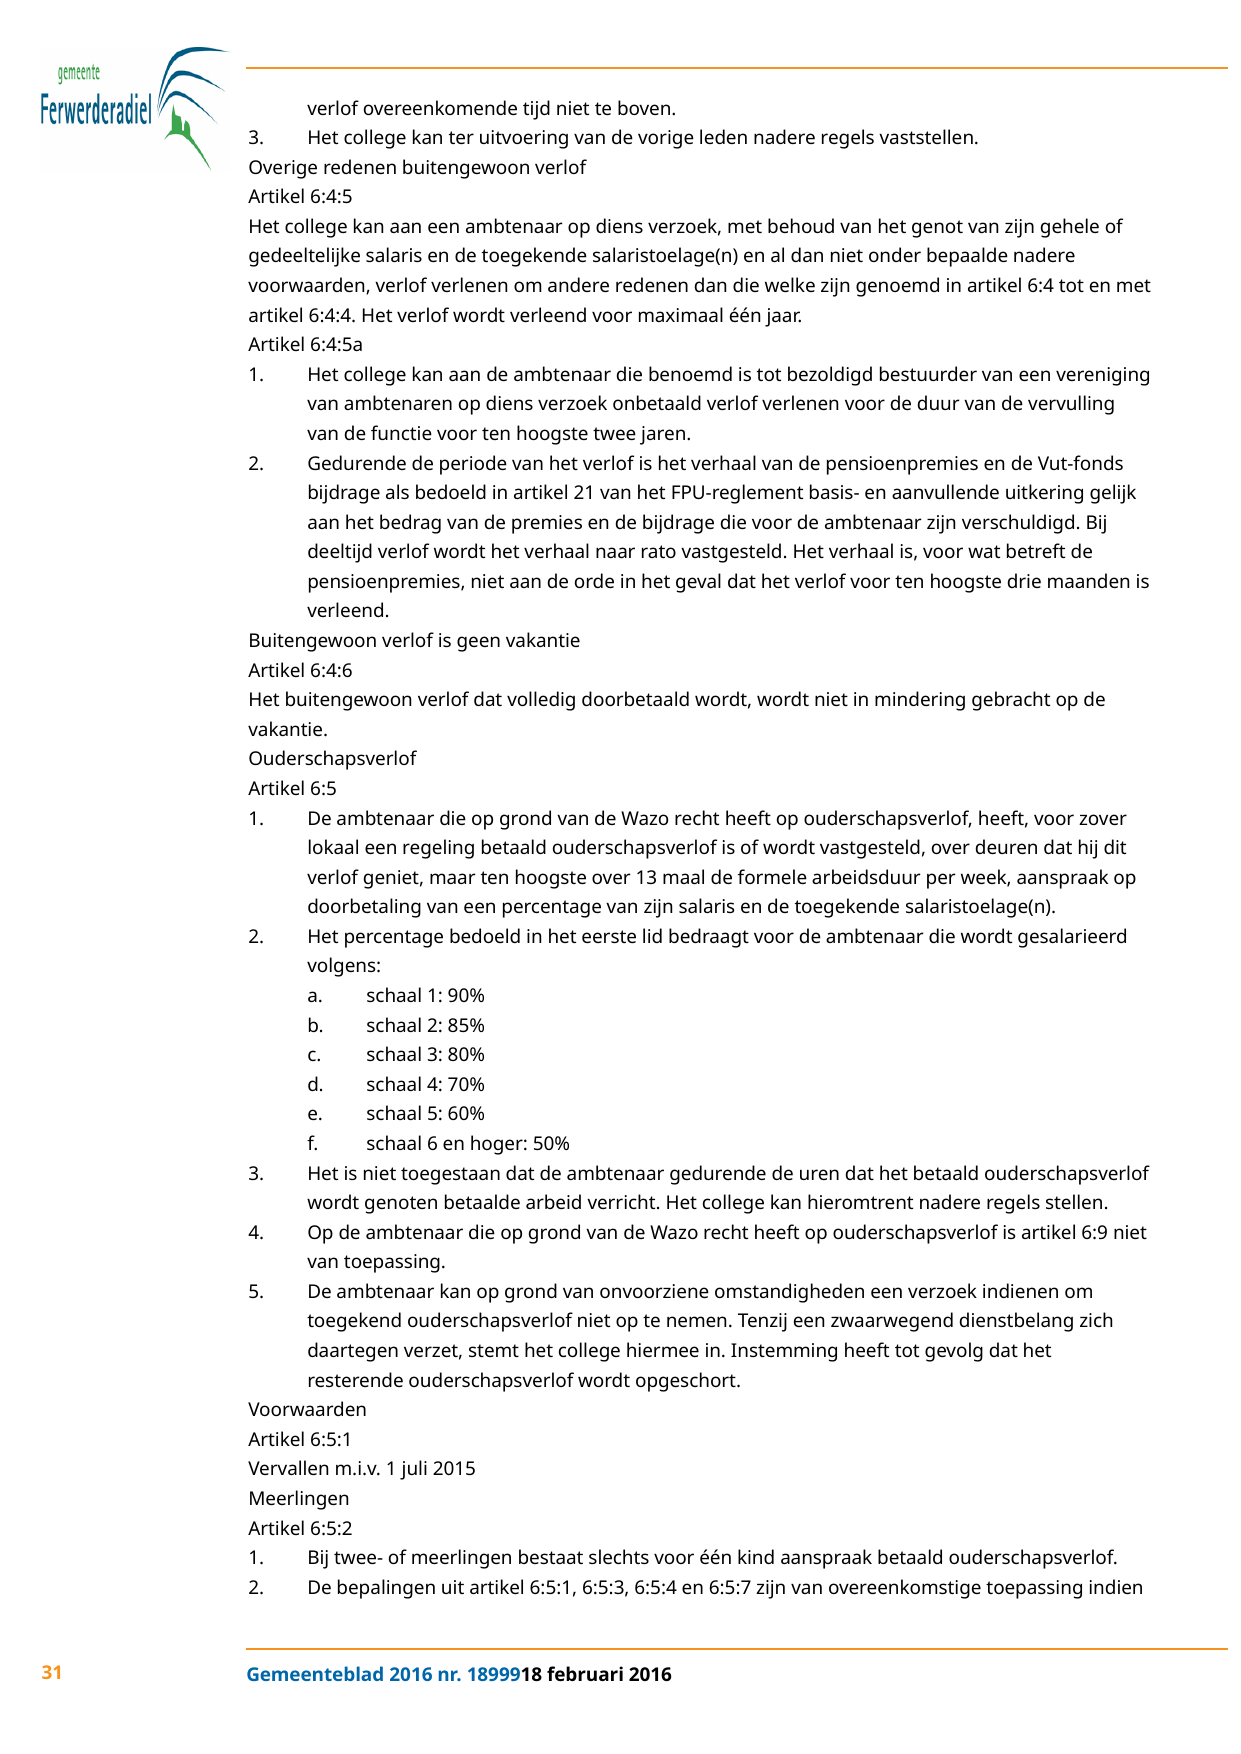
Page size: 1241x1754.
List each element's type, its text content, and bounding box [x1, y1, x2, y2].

list schaal 5: 60% [307, 1101, 1152, 1126]
list schaal 4: 70% [307, 1071, 1152, 1097]
text Het buitengewoon verlof dat volledig doorbetaald wordt, wordt niet in mindering gebracht op de vakantie. [248, 686, 1152, 742]
list De ambtenaar die op grond van de Wazo recht heeft op ouderschapsverlof, heeft, voor zover lokaal een regeling betaald ouderschapsverlof is of wordt vastgesteld, over deuren dat hij dit verlof geniet, maar ten hoogste over 13 maal de formele arbeidsduur per week, aanspraak op doorbetaling van een percentage van zijn salaris en de toegekende salaristoelage(n). [248, 805, 1152, 919]
text Buitengewoon verlof is geen vakantie [248, 627, 1152, 653]
text Artikel 6:5 [248, 775, 1152, 801]
picture [41, 47, 231, 172]
list Het college kan ter uitvoering van de vorige leden nadere regels vaststellen. [248, 124, 1152, 150]
list Het is niet toegestaan dat de ambtenaar gedurende de uren dat het betaald ouderschapsverlof wordt genoten betaalde arbeid verricht. Het college kan hieromtrent nadere regels stellen. [248, 1160, 1152, 1215]
list Bij twee- of meerlingen bestaat slechts voor één kind aanspraak betaald ouderschapsverlof. [248, 1544, 1152, 1570]
text Het college kan aan een ambtenaar op diens verzoek, met behoud van het genot van zijn gehele of gedeeltelijke salaris en de toegekende salaristoelage(n) en al dan niet onder bepaalde nadere voorwaarden, verlof verlenen om andere redenen dan die welke zijn genoemd in artikel 6:4 tot en met artikel 6:4:4. Het verlof wordt verleend voor maximaal één jaar. [248, 213, 1152, 328]
list schaal 1: 90% [307, 982, 1152, 1008]
text Artikel 6:5:2 [248, 1515, 1152, 1541]
text Artikel 6:4:6 [248, 657, 1152, 683]
list De bepalingen uit artikel 6:5:1, 6:5:3, 6:5:4 en 6:5:7 zijn van overeenkomstige toepassing indien [248, 1574, 1152, 1600]
text Artikel 6:4:5a [248, 331, 1152, 357]
list verlof overeenkomende tijd niet te boven. [248, 95, 1152, 121]
list schaal 2: 85% [307, 1012, 1152, 1038]
text Overige redenen buitengewoon verlof [248, 154, 1152, 180]
list Het college kan aan de ambtenaar die benoemd is tot bezoldigd bestuurder van een vereniging van ambtenaren op diens verzoek onbetaald verlof verlenen voor de duur van de vervulling van de functie voor ten hoogste twee jaren. [248, 361, 1152, 446]
list De ambtenaar kan op grond van onvoorziene omstandigheden een verzoek indienen om toegekend ouderschapsverlof niet op te nemen. Tenzij een zwaarwegend dienstbelang zich daartegen verzet, stemt het college hiermee in. Instemming heeft tot gevolg dat het resterende ouderschapsverlof wordt opgeschort. [248, 1278, 1152, 1393]
text Meerlingen [248, 1485, 1152, 1511]
list Gedurende de periode van het verlof is het verhaal van de pensioenpremies en de Vut-fonds bijdrage als bedoeld in artikel 21 van het FPU-reglement basis- en aanvullende uitkering gelijk aan het bedrag van de premies en de bijdrage die voor de ambtenaar zijn verschuldigd. Bij deeltijd verlof wordt het verhaal naar rato vastgesteld. Het verhaal is, voor wat betreft de pensioenpremies, niet aan de orde in het geval dat het verlof voor ten hoogste drie maanden is verleend. [248, 450, 1152, 623]
text Artikel 6:4:5 [248, 183, 1152, 209]
list schaal 6 en hoger: 50% [307, 1130, 1152, 1156]
text Ouderschapsverlof [248, 746, 1152, 771]
list Het percentage bedoeld in het eerste lid bedraagt voor de ambtenaar die wordt gesalarieerd volgens: [248, 923, 1152, 978]
list schaal 3: 80% [307, 1041, 1152, 1067]
text Voorwaarden [248, 1396, 1152, 1422]
text Artikel 6:5:1 [248, 1426, 1152, 1452]
text Vervallen m.i.v. 1 juli 2015 [248, 1456, 1152, 1481]
list Op de ambtenaar die op grond van de Wazo recht heeft op ouderschapsverlof is artikel 6:9 niet van toepassing. [248, 1219, 1152, 1274]
